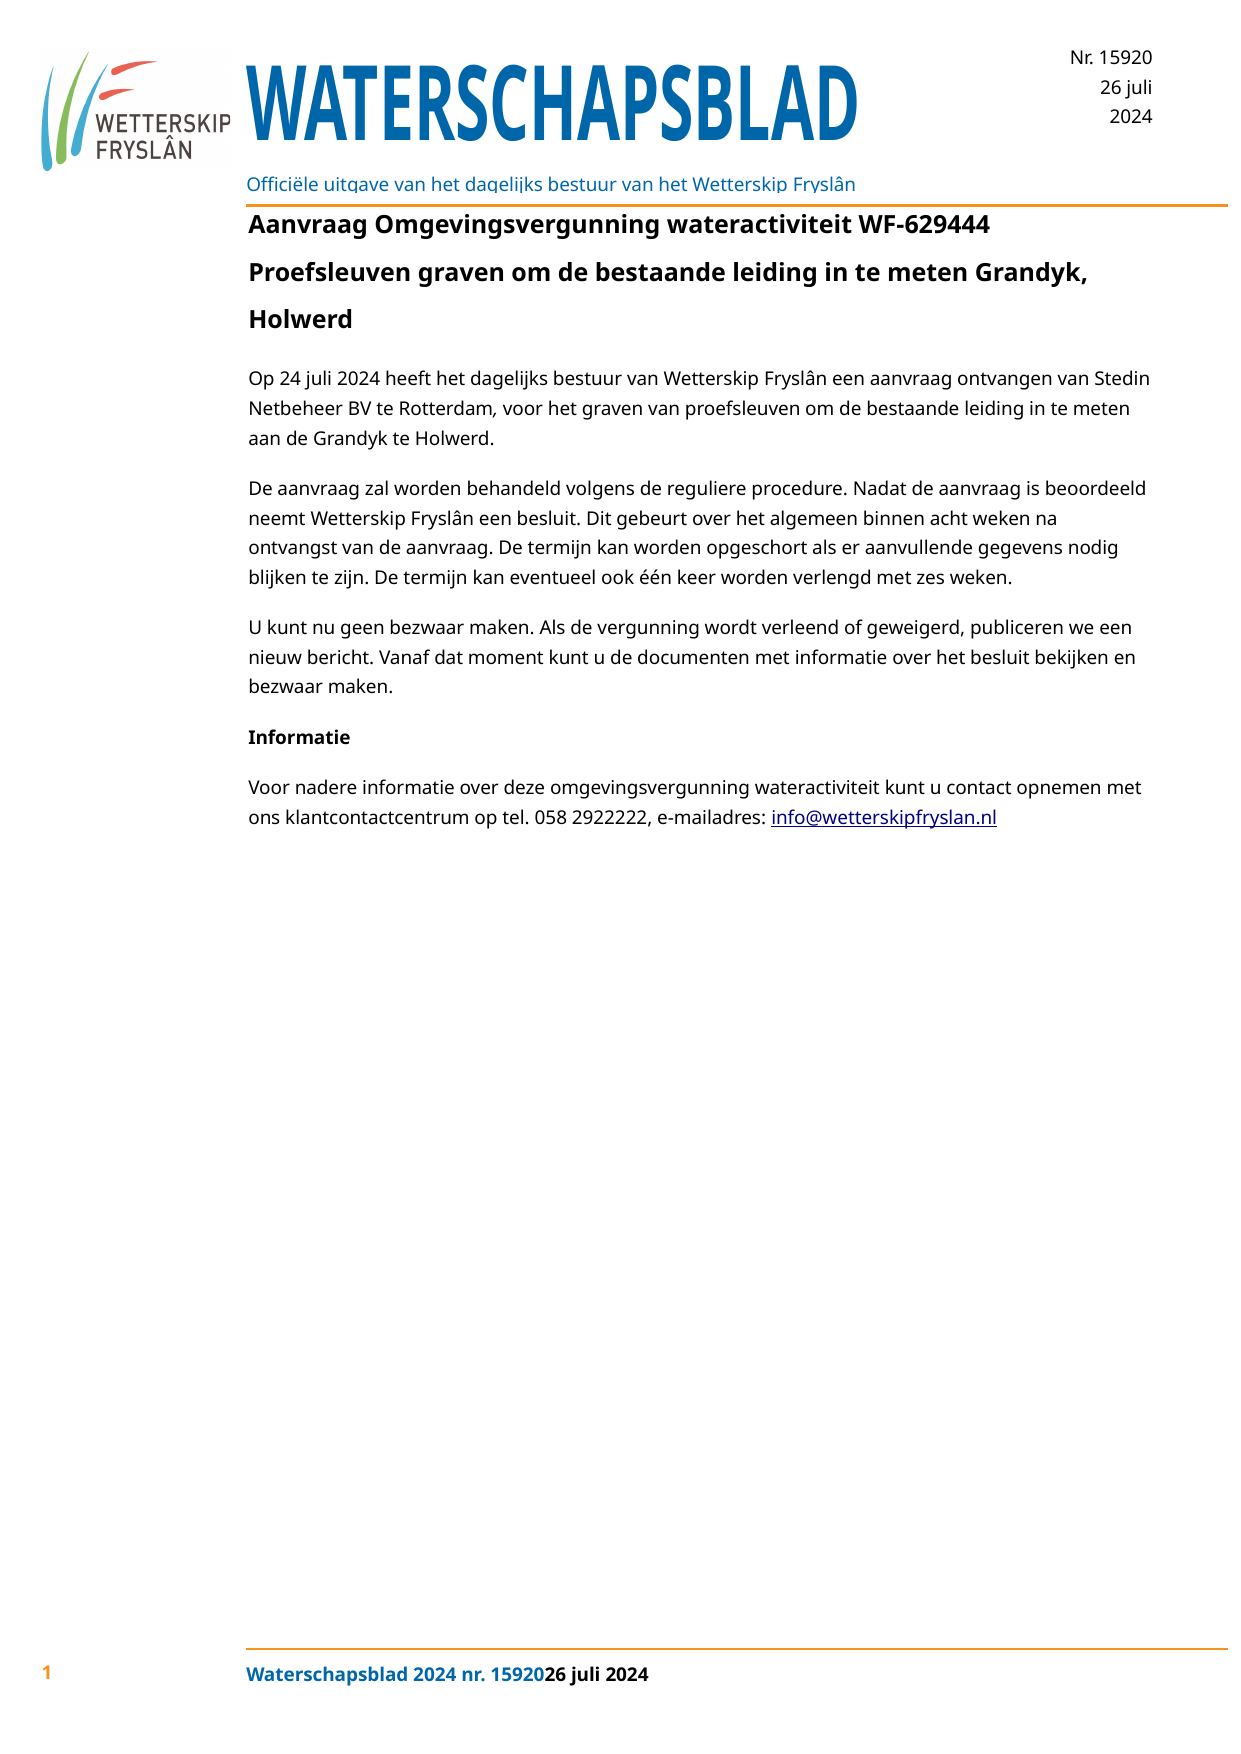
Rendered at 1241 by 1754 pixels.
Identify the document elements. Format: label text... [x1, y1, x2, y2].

text Voor nadere informatie over deze omgevingsvergunning wateractiviteit kunt u contact opnemen met ons klantcontactcentrum op tel. 058 2922222, e-mailadres: info@wetterskipfryslan.nl [248, 774, 1152, 829]
text Aanvraag Omgevingsvergunning wateractiviteit WF-629444 Proefsleuven graven om de bestaande leiding in te meten Grandyk, Holwerd [248, 207, 1152, 336]
text Op 24 juli 2024 heeft het dagelijks bestuur van Wetterskip Fryslân een aanvraag ontvangen van Stedin Netbeheer BV te Rotterdam, voor het graven van proefsleuven om de bestaande leiding in te meten aan de Grandyk te Holwerd. [248, 366, 1152, 450]
picture [41, 47, 231, 172]
text De aanvraag zal worden behandeld volgens de reguliere procedure. Nadat de aanvraag is beoordeeld neemt Wetterskip Fryslân een besluit. Dit gebeurt over het algemeen binnen acht weken na ontvangst van de aanvraag. De termijn kan worden opgeschort als er aanvullende gegevens nodig blijken te zijn. De termijn kan eventueel ook één keer worden verlengd met zes weken. [248, 475, 1152, 589]
text Informatie [248, 724, 1152, 749]
text U kunt nu geen bezwaar maken. Als de vergunning wordt verleend of geweigerd, publiceren we een nieuw bericht. Vanaf dat moment kunt u de documenten met informatie over het besluit bekijken en bezwaar maken. [248, 614, 1152, 699]
